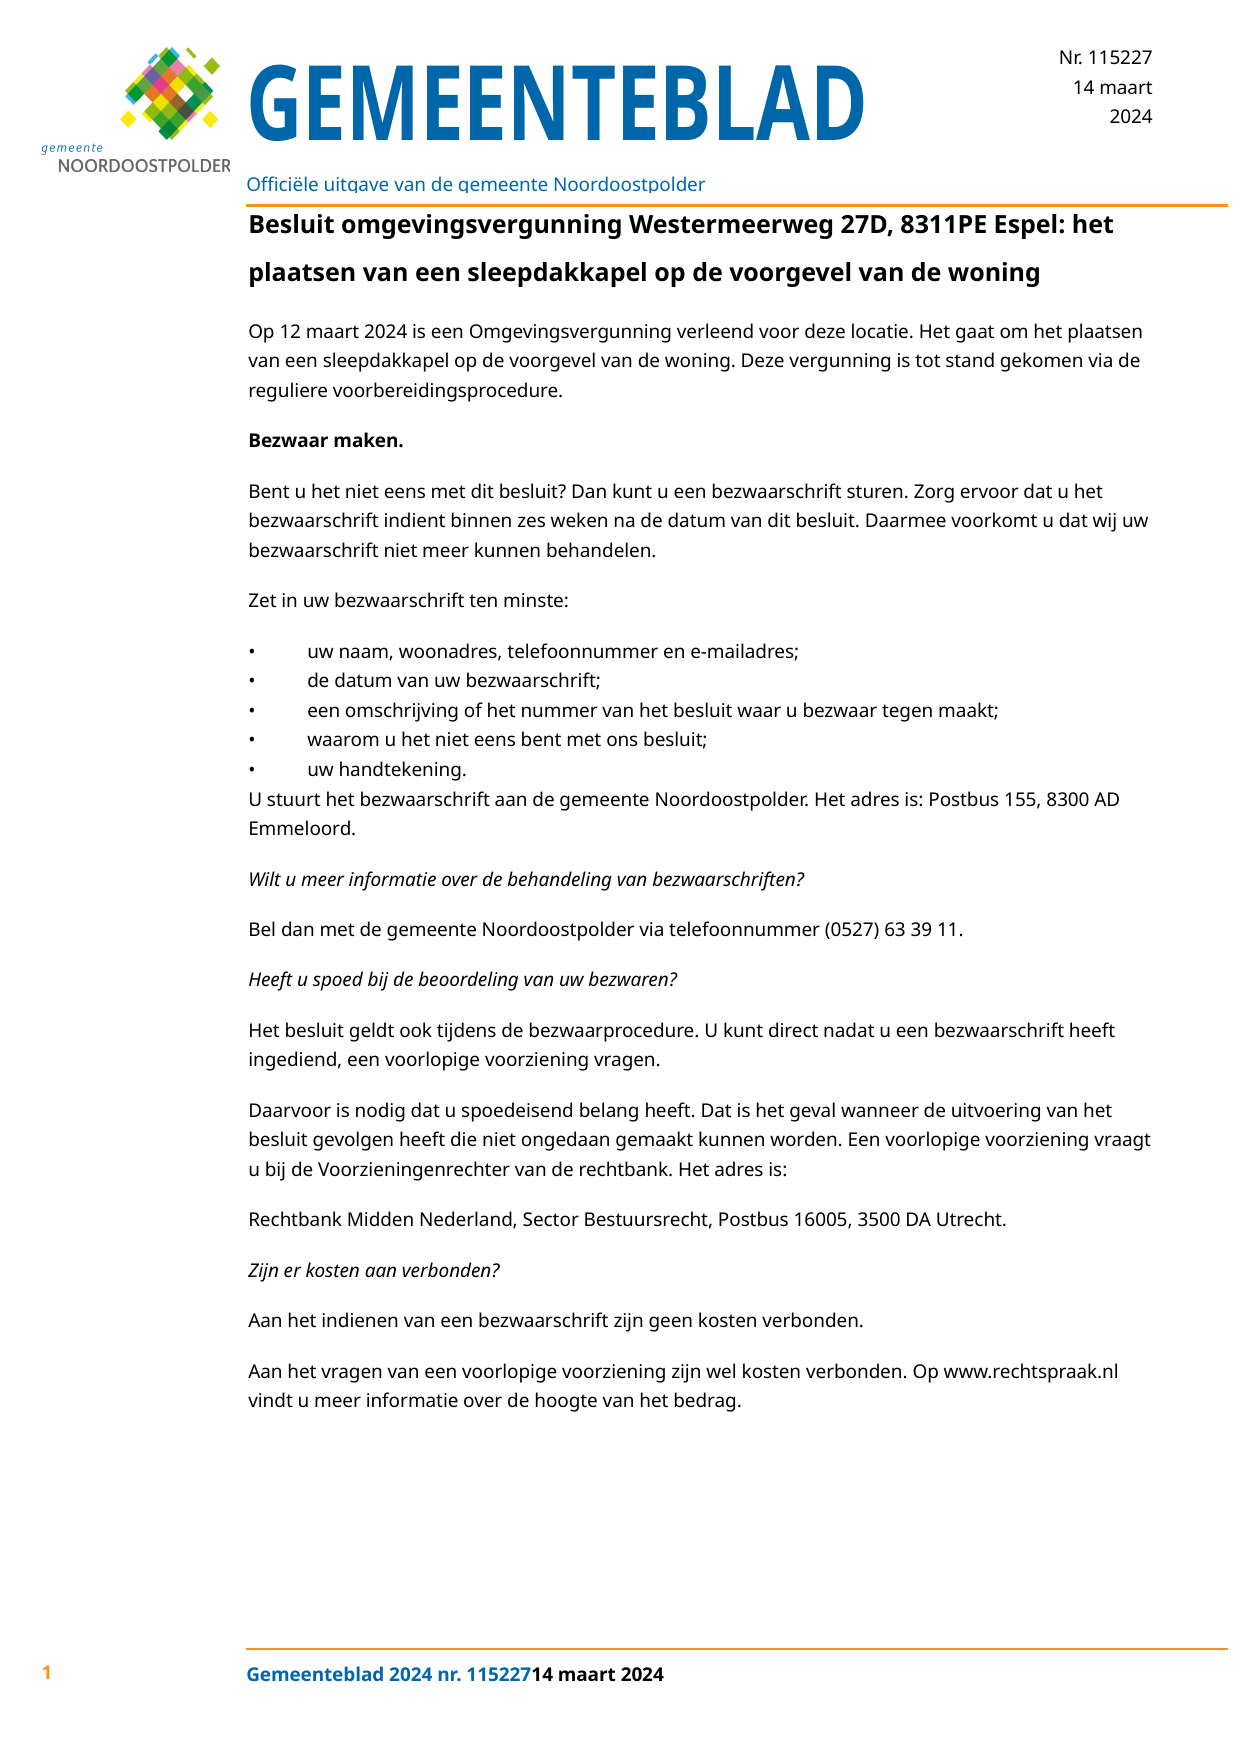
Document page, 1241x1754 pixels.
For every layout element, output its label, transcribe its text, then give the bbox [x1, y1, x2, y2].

list een omschrijving of het nummer van het besluit waar u bezwaar tegen maakt; [248, 697, 1152, 723]
list uw handtekening. [248, 756, 1152, 782]
text Besluit omgevingsvergunning Westermeerweg 27D, 8311PE Espel: het plaatsen van een sleepdakkapel op de voorgevel van de woning [248, 207, 1152, 288]
list de datum van uw bezwaarschrift; [248, 667, 1152, 693]
list waarom u het niet eens bent met ons besluit; [248, 727, 1152, 752]
text Bezwaar maken. [248, 427, 1152, 453]
text U stuurt het bezwaarschrift aan de gemeente Noordoostpolder. Het adres is: Postbus 155, 8300 AD Emmeloord. [248, 786, 1152, 841]
text Zijn er kosten aan verbonden? [248, 1257, 1152, 1283]
text Het besluit geldt ook tijdens de bezwaarprocedure. U kunt direct nadat u een bezwaarschrift heeft ingediend, een voorlopige voorziening vragen. [248, 1017, 1152, 1072]
text Zet in uw bezwaarschrift ten minste: [248, 587, 1152, 613]
text Op 12 maart 2024 is een Omgevingsvergunning verleend voor deze locatie. Het gaat om het plaatsen van een sleepdakkapel op de voorgevel van de woning. Deze vergunning is tot stand gekomen via de reguliere voorbereidingsprocedure. [248, 318, 1152, 403]
text Daarvoor is nodig dat u spoedeisend belang heeft. Dat is het geval wanneer de uitvoering van het besluit gevolgen heeft die niet ongedaan gemaakt kunnen worden. Een voorlopige voorziening vraagt u bij de Voorzieningenrechter van de rechtbank. Het adres is: [248, 1097, 1152, 1182]
text Bent u het niet eens met dit besluit? Dan kunt u een bezwaarschrift sturen. Zorg ervoor dat u het bezwaarschrift indient binnen zes weken na de datum van dit besluit. Daarmee voorkomt u dat wij uw bezwaarschrift niet meer kunnen behandelen. [248, 478, 1152, 563]
text Aan het indienen van een bezwaarschrift zijn geen kosten verbonden. [248, 1307, 1152, 1333]
text Heeft u spoed bij de beoordeling van uw bezwaren? [248, 967, 1152, 992]
text Bel dan met de gemeente Noordoostpolder via telefoonnummer (0527) 63 39 11. [248, 916, 1152, 942]
list uw naam, woonadres, telefoonnummer en e-mailadres; [248, 638, 1152, 664]
picture [41, 47, 231, 172]
text Wilt u meer informatie over de behandeling van bezwaarschriften? [248, 866, 1152, 892]
text Rechtbank Midden Nederland, Sector Bestuursrecht, Postbus 16005, 3500 DA Utrecht. [248, 1207, 1152, 1232]
text Aan het vragen van een voorlopige voorziening zijn wel kosten verbonden. Op www.rechtspraak.nl vindt u meer informatie over de hoogte van het bedrag. [248, 1358, 1152, 1413]
